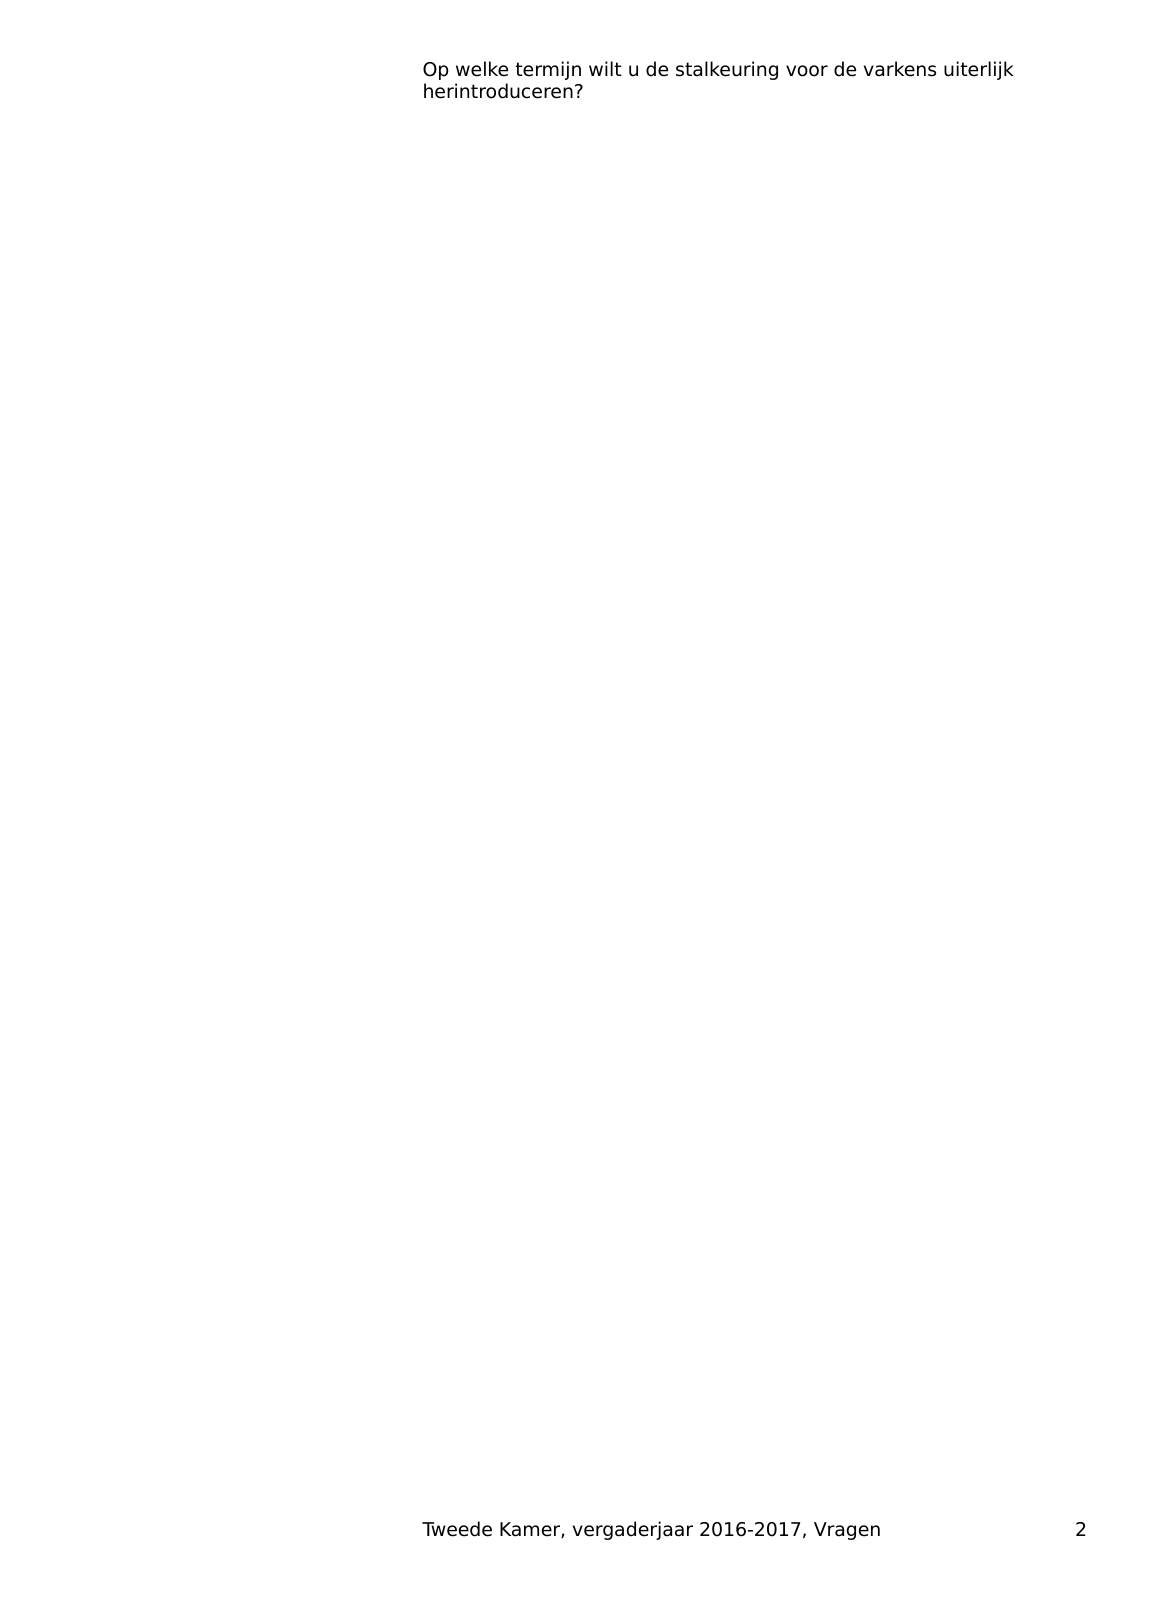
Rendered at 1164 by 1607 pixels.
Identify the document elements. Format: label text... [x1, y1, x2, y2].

text Op welke termijn wilt u de stalkeuring voor de varkens uiterlijk herintroduceren? [422, 59, 1087, 103]
